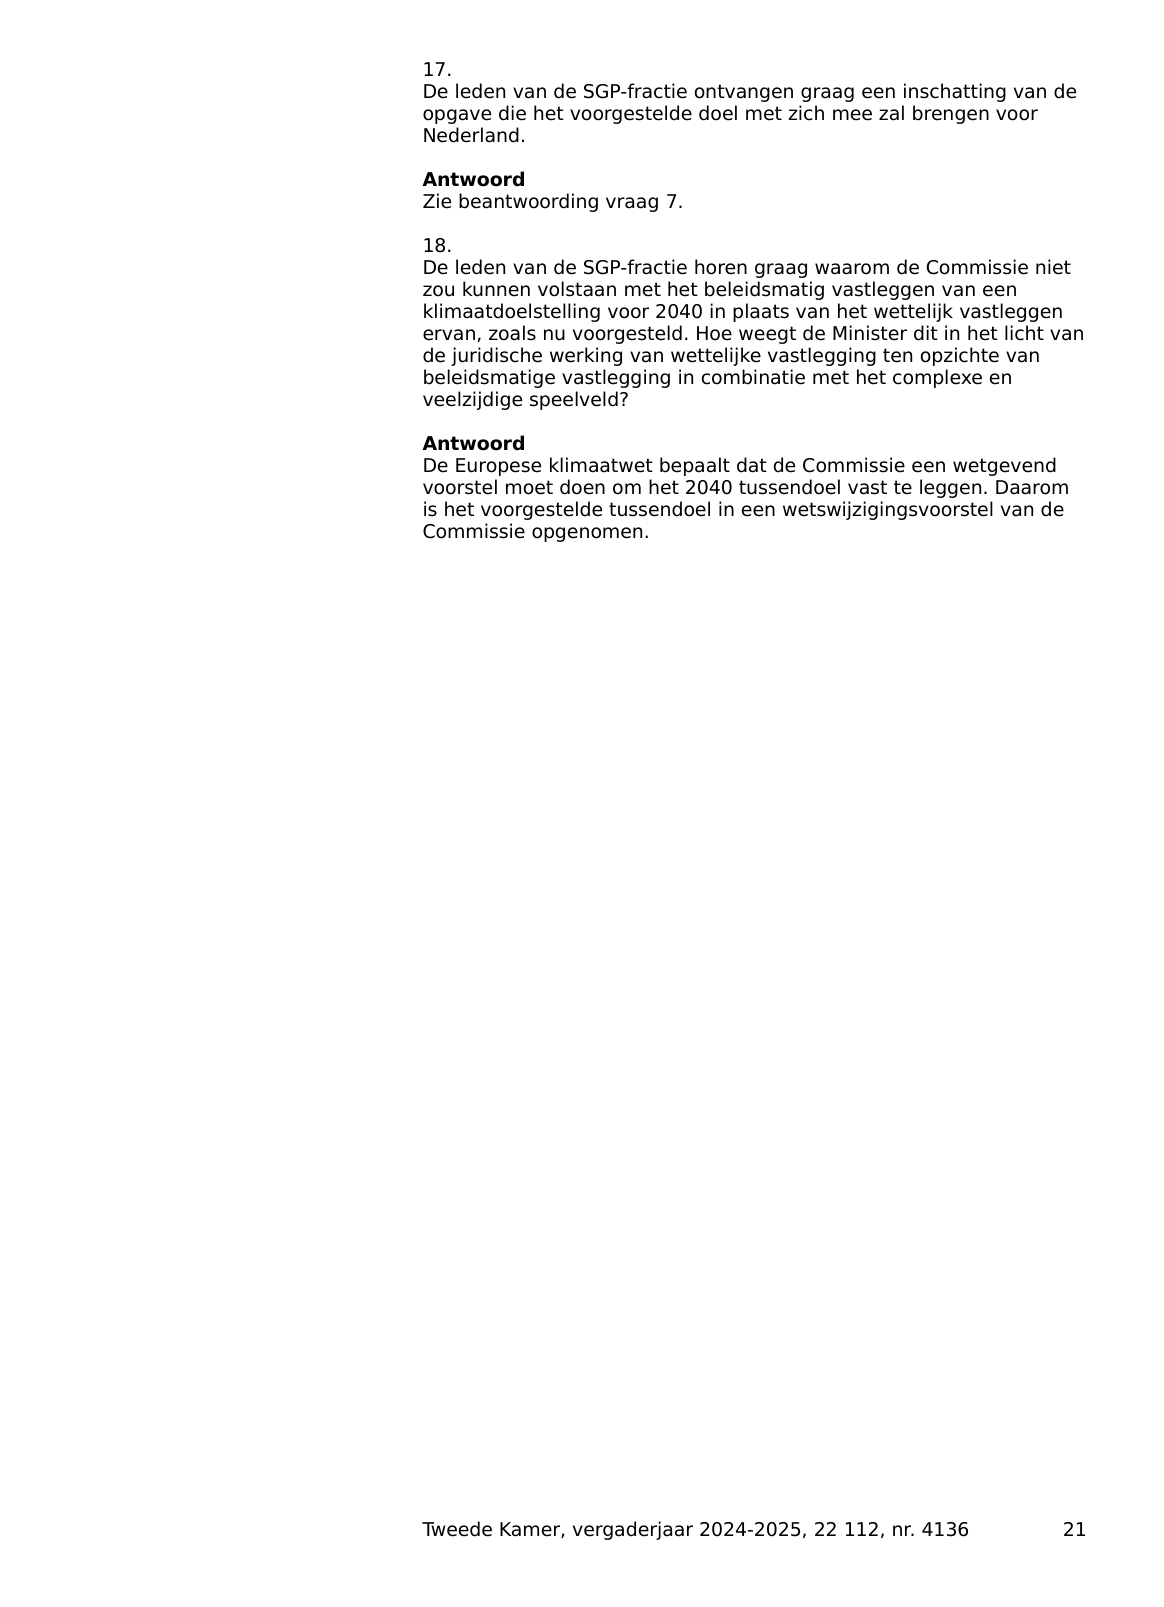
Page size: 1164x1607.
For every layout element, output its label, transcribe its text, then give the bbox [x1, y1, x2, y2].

text De leden van de SGP-fractie horen graag waarom de Commissie niet zou kunnen volstaan met het beleidsmatig vastleggen van een klimaatdoelstelling voor 2040 in plaats van het wettelijk vastleggen ervan, zoals nu voorgesteld. Hoe weegt de Minister dit in het licht van de juridische werking van wettelijke vastlegging ten opzichte van beleidsmatige vastlegging in combinatie met het complexe en veelzijdige speelveld? [422, 257, 1087, 411]
text 17. [422, 59, 1087, 81]
text Antwoord [422, 433, 1087, 455]
text De leden van de SGP-fractie ontvangen graag een inschatting van de opgave die het voorgestelde doel met zich mee zal brengen voor Nederland. [422, 81, 1087, 147]
text Antwoord [422, 169, 1087, 191]
text 18. [422, 235, 1087, 257]
text Zie beantwoording vraag 7. [422, 191, 1087, 213]
text De Europese klimaatwet bepaalt dat de Commissie een wetgevend voorstel moet doen om het 2040 tussendoel vast te leggen. Daarom is het voorgestelde tussendoel in een wetswijzigingsvoorstel van de Commissie opgenomen. [422, 455, 1087, 543]
